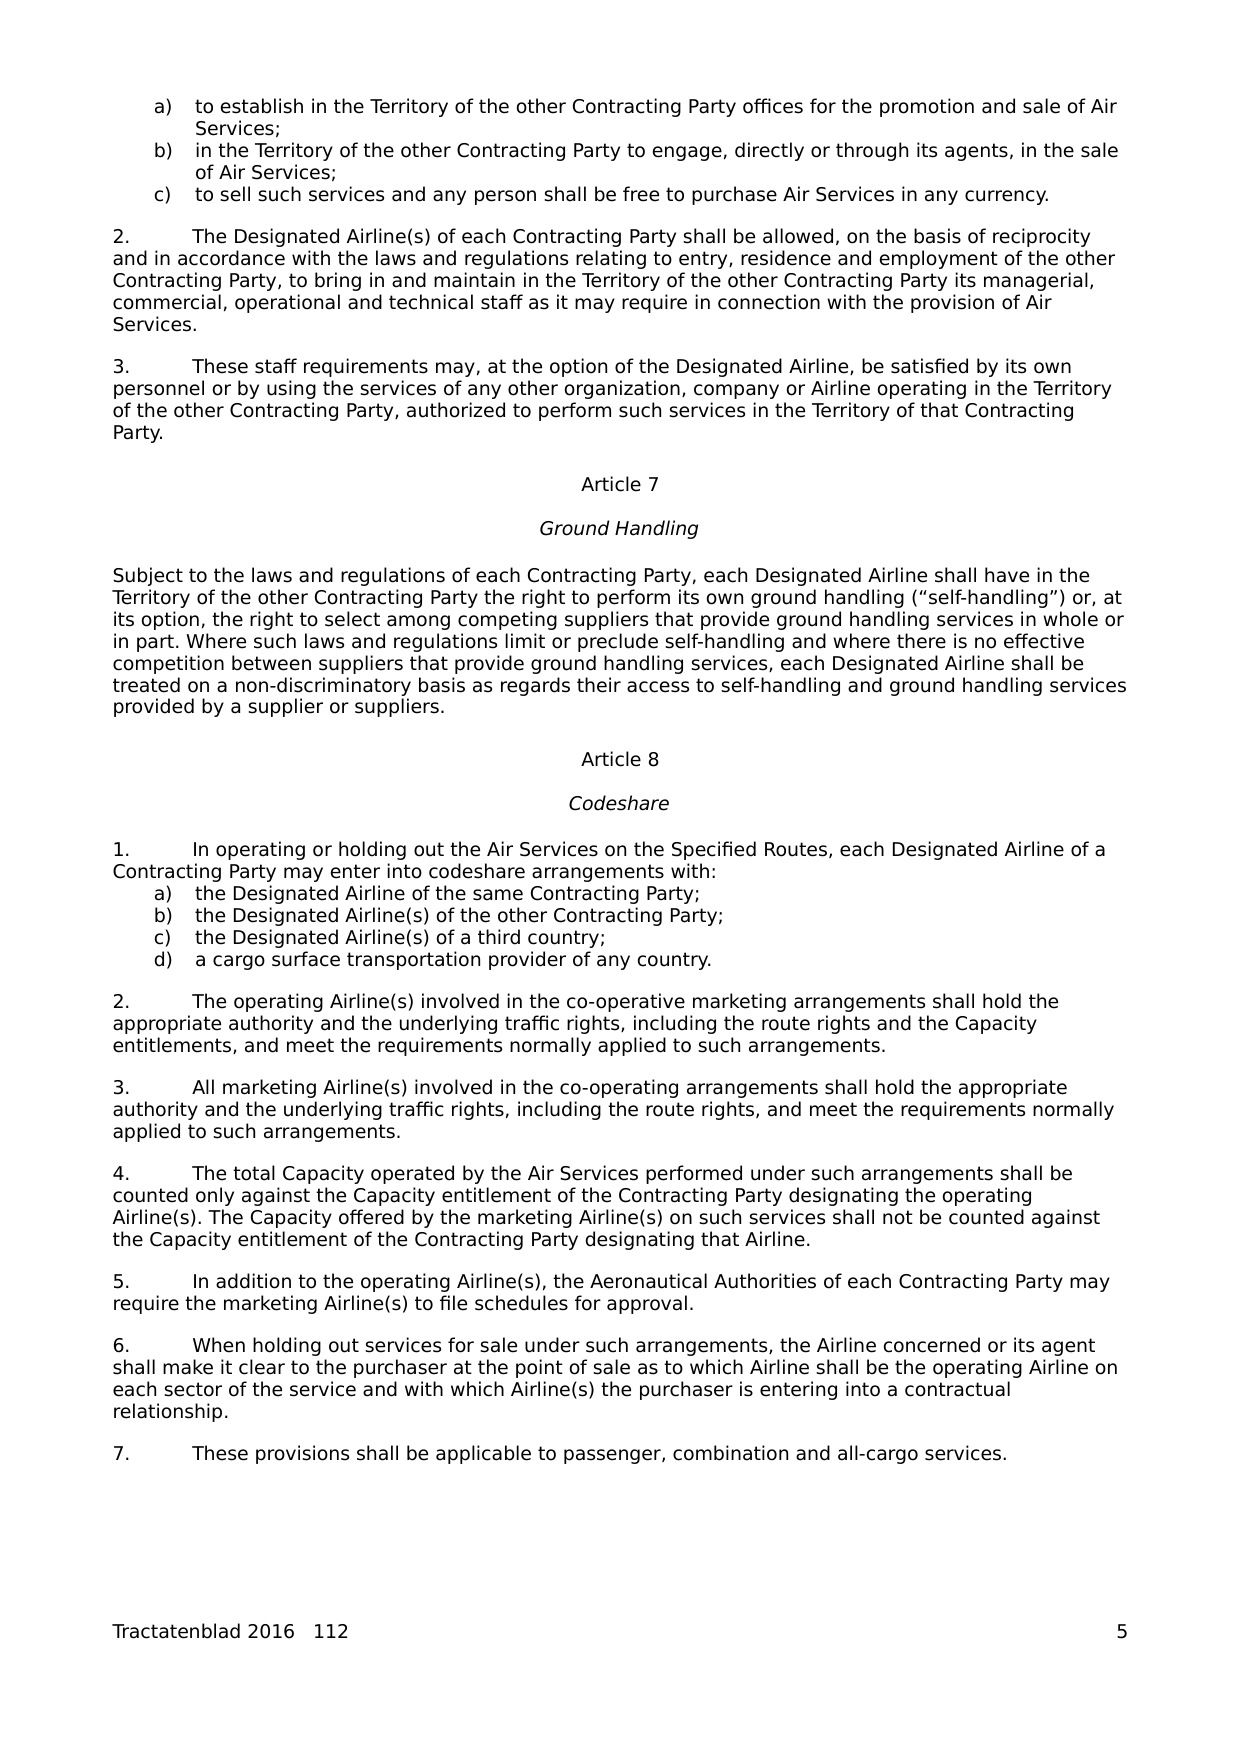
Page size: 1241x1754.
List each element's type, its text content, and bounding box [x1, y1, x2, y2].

text b) the Designated Airline(s) of the other Contracting Party; [153, 905, 1128, 927]
text 4. The total Capacity operated by the Air Services performed under such arrangements shall be counted only against the Capacity entitlement of the Contracting Party designating the operating Airline(s). The Capacity offered by the marketing Airline(s) on such services shall not be counted against the Capacity entitlement of the Contracting Party designating that Airline. [112, 1163, 1128, 1251]
text 6. When holding out services for sale under such arrangements, the Airline concerned or its agent shall make it clear to the purchaser at the point of sale as to which Airline shall be the operating Airline on each sector of the service and with which Airline(s) the purchaser is entering into a contractual relationship. [112, 1335, 1128, 1423]
subtitle Article 7 Ground Handling [112, 474, 1128, 539]
text 5. In addition to the operating Airline(s), the Aeronautical Authorities of each Contracting Party may require the marketing Airline(s) to file schedules for approval. [112, 1271, 1128, 1315]
text a) the Designated Airline of the same Contracting Party; [153, 883, 1128, 905]
text 7. These provisions shall be applicable to passenger, combination and all-cargo services. [112, 1443, 1128, 1465]
text c) the Designated Airline(s) of a third country; [153, 927, 1128, 949]
text 3. All marketing Airline(s) involved in the co-operating arrangements shall hold the appropriate authority and the underlying traffic rights, including the route rights, and meet the requirements normally applied to such arrangements. [112, 1077, 1128, 1143]
text a) to establish in the Territory of the other Contracting Party offices for the promotion and sale of Air Services; [153, 96, 1128, 140]
text 2. The operating Airline(s) involved in the co-operative marketing arrangements shall hold the appropriate authority and the underlying traffic rights, including the route rights and the Capacity entitlements, and meet the requirements normally applied to such arrangements. [112, 991, 1128, 1057]
text 2. The Designated Airline(s) of each Contracting Party shall be allowed, on the basis of reciprocity and in accordance with the laws and regulations relating to entry, residence and employment of the other Contracting Party, to bring in and maintain in the Territory of the other Contracting Party its managerial, commercial, operational and technical staff as it may require in connection with the provision of Air Services. [112, 226, 1128, 336]
text b) in the Territory of the other Contracting Party to engage, directly or through its agents, in the sale of Air Services; [153, 140, 1128, 184]
subtitle Article 8 Codeshare [112, 748, 1128, 814]
text c) to sell such services and any person shall be free to purchase Air Services in any currency. [153, 184, 1128, 206]
text 3. These staff requirements may, at the option of the Designated Airline, be satisfied by its own personnel or by using the services of any other organization, company or Airline operating in the Territory of the other Contracting Party, authorized to perform such services in the Territory of that Contracting Party. [112, 356, 1128, 444]
text Subject to the laws and regulations of each Contracting Party, each Designated Airline shall have in the Territory of the other Contracting Party the right to perform its own ground handling (“self-handling”) or, at its option, the right to select among competing suppliers that provide ground handling services in whole or in part. Where such laws and regulations limit or preclude self-handling and where there is no effective competition between suppliers that provide ground handling services, each Designated Airline shall be treated on a non-discriminatory basis as regards their access to self-handling and ground handling services provided by a supplier or suppliers. [112, 564, 1128, 718]
text 1. In operating or holding out the Air Services on the Specified Routes, each Designated Airline of a Contracting Party may enter into codeshare arrangements with: [112, 839, 1128, 883]
text d) a cargo surface transportation provider of any country. [153, 949, 1128, 971]
